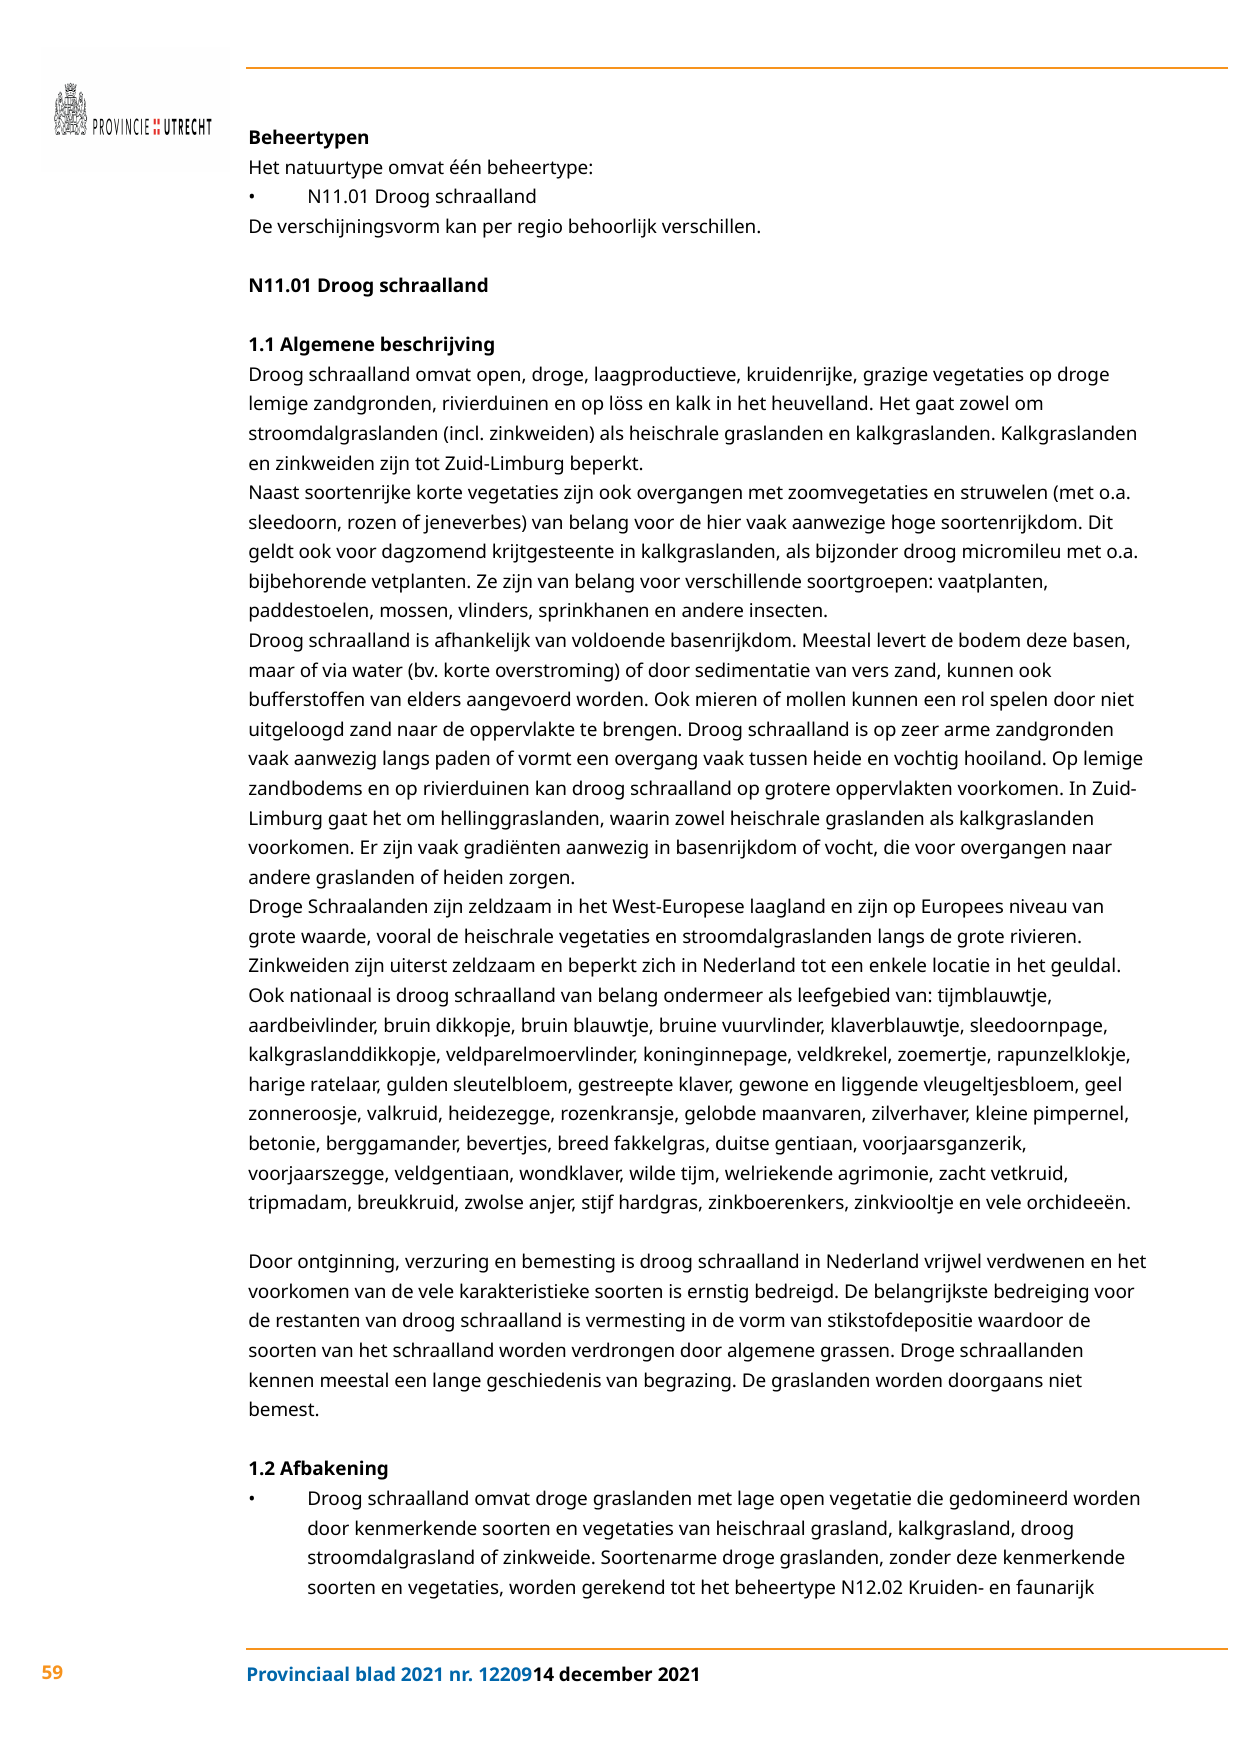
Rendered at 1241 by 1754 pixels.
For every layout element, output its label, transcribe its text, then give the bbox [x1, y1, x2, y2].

text Beheertypen [248, 124, 1152, 150]
list N11.01 Droog schraalland [248, 183, 1152, 209]
list Droog schraalland omvat droge graslanden met lage open vegetatie die gedomineerd worden door kenmerkende soorten en vegetaties van heischraal grasland, kalkgrasland, droog stroomdalgrasland of zinkweide. Soortenarme droge graslanden, zonder deze kenmerkende soorten en vegetaties, worden gerekend tot het beheertype N12.02 Kruiden- en faunarijk [248, 1485, 1152, 1600]
text Droog schraalland omvat open, droge, laagproductieve, kruidenrijke, grazige vegetaties op droge lemige zandgronden, rivierduinen en op löss en kalk in het heuvelland. Het gaat zowel om stroomdalgraslanden (incl. zinkweiden) als heischrale graslanden en kalkgraslanden. Kalkgraslanden en zinkweiden zijn tot Zuid-Limburg beperkt. [248, 361, 1152, 476]
text Het natuurtype omvat één beheertype: [248, 154, 1152, 180]
text Door ontginning, verzuring en bemesting is droog schraalland in Nederland vrijwel verdwenen en het voorkomen van de vele karakteristieke soorten is ernstig bedreigd. De belangrijkste bedreiging voor de restanten van droog schraalland is vermesting in de vorm van stikstofdepositie waardoor de soorten van het schraalland worden verdrongen door algemene grassen. Droge schraallanden kennen meestal een lange geschiedenis van begrazing. De graslanden worden doorgaans niet bemest. [248, 1248, 1152, 1422]
text Droge Schraalanden zijn zeldzaam in het West-Europese laagland en zijn op Europees niveau van grote waarde, vooral de heischrale vegetaties en stroomdalgraslanden langs de grote rivieren. Zinkweiden zijn uiterst zeldzaam en beperkt zich in Nederland tot een enkele locatie in het geuldal. Ook nationaal is droog schraalland van belang ondermeer als leefgebied van: tijmblauwtje, aardbeivlinder, bruin dikkopje, bruin blauwtje, bruine vuurvlinder, klaverblauwtje, sleedoornpage, kalkgraslanddikkopje, veldparelmoervlinder, koninginnepage, veldkrekel, zoemertje, rapunzelklokje, harige ratelaar, gulden sleutelbloem, gestreepte klaver, gewone en liggende vleugeltjesbloem, geel zonneroosje, valkruid, heidezegge, rozenkransje, gelobde maanvaren, zilverhaver, kleine pimpernel, betonie, berggamander, bevertjes, breed fakkelgras, duitse gentiaan, voorjaarsganzerik, voorjaarszegge, veldgentiaan, wondklaver, wilde tijm, welriekende agrimonie, zacht vetkruid, tripmadam, breukkruid, zwolse anjer, stijf hardgras, zinkboerenkers, zinkviooltje en vele orchideeën. [248, 893, 1152, 1215]
picture [41, 47, 231, 172]
text Droog schraalland is afhankelijk van voldoende basenrijkdom. Meestal levert de bodem deze basen, maar of via water (bv. korte overstroming) of door sedimentatie van vers zand, kunnen ook bufferstoffen van elders aangevoerd worden. Ook mieren of mollen kunnen een rol spelen door niet uitgeloogd zand naar de oppervlakte te brengen. Droog schraalland is op zeer arme zandgronden vaak aanwezig langs paden of vormt een overgang vaak tussen heide en vochtig hooiland. Op lemige zandbodems en op rivierduinen kan droog schraalland op grotere oppervlakten voorkomen. In Zuid-Limburg gaat het om hellinggraslanden, waarin zowel heischrale graslanden als kalkgraslanden voorkomen. Er zijn vaak gradiënten aanwezig in basenrijkdom of vocht, die voor overgangen naar andere graslanden of heiden zorgen. [248, 627, 1152, 890]
text Naast soortenrijke korte vegetaties zijn ook overgangen met zoomvegetaties en struwelen (met o.a. sleedoorn, rozen of jeneverbes) van belang voor de hier vaak aanwezige hoge soortenrijkdom. Dit geldt ook voor dagzomend krijtgesteente in kalkgraslanden, als bijzonder droog micromileu met o.a. bijbehorende vetplanten. Ze zijn van belang voor verschillende soortgroepen: vaatplanten, paddestoelen, mossen, vlinders, sprinkhanen en andere insecten. [248, 479, 1152, 623]
text De verschijningsvorm kan per regio behoorlijk verschillen. [248, 213, 1152, 239]
text 1.2 Afbakening [248, 1456, 1152, 1481]
text N11.01 Droog schraalland [248, 272, 1152, 298]
text 1.1 Algemene beschrijving [248, 331, 1152, 357]
